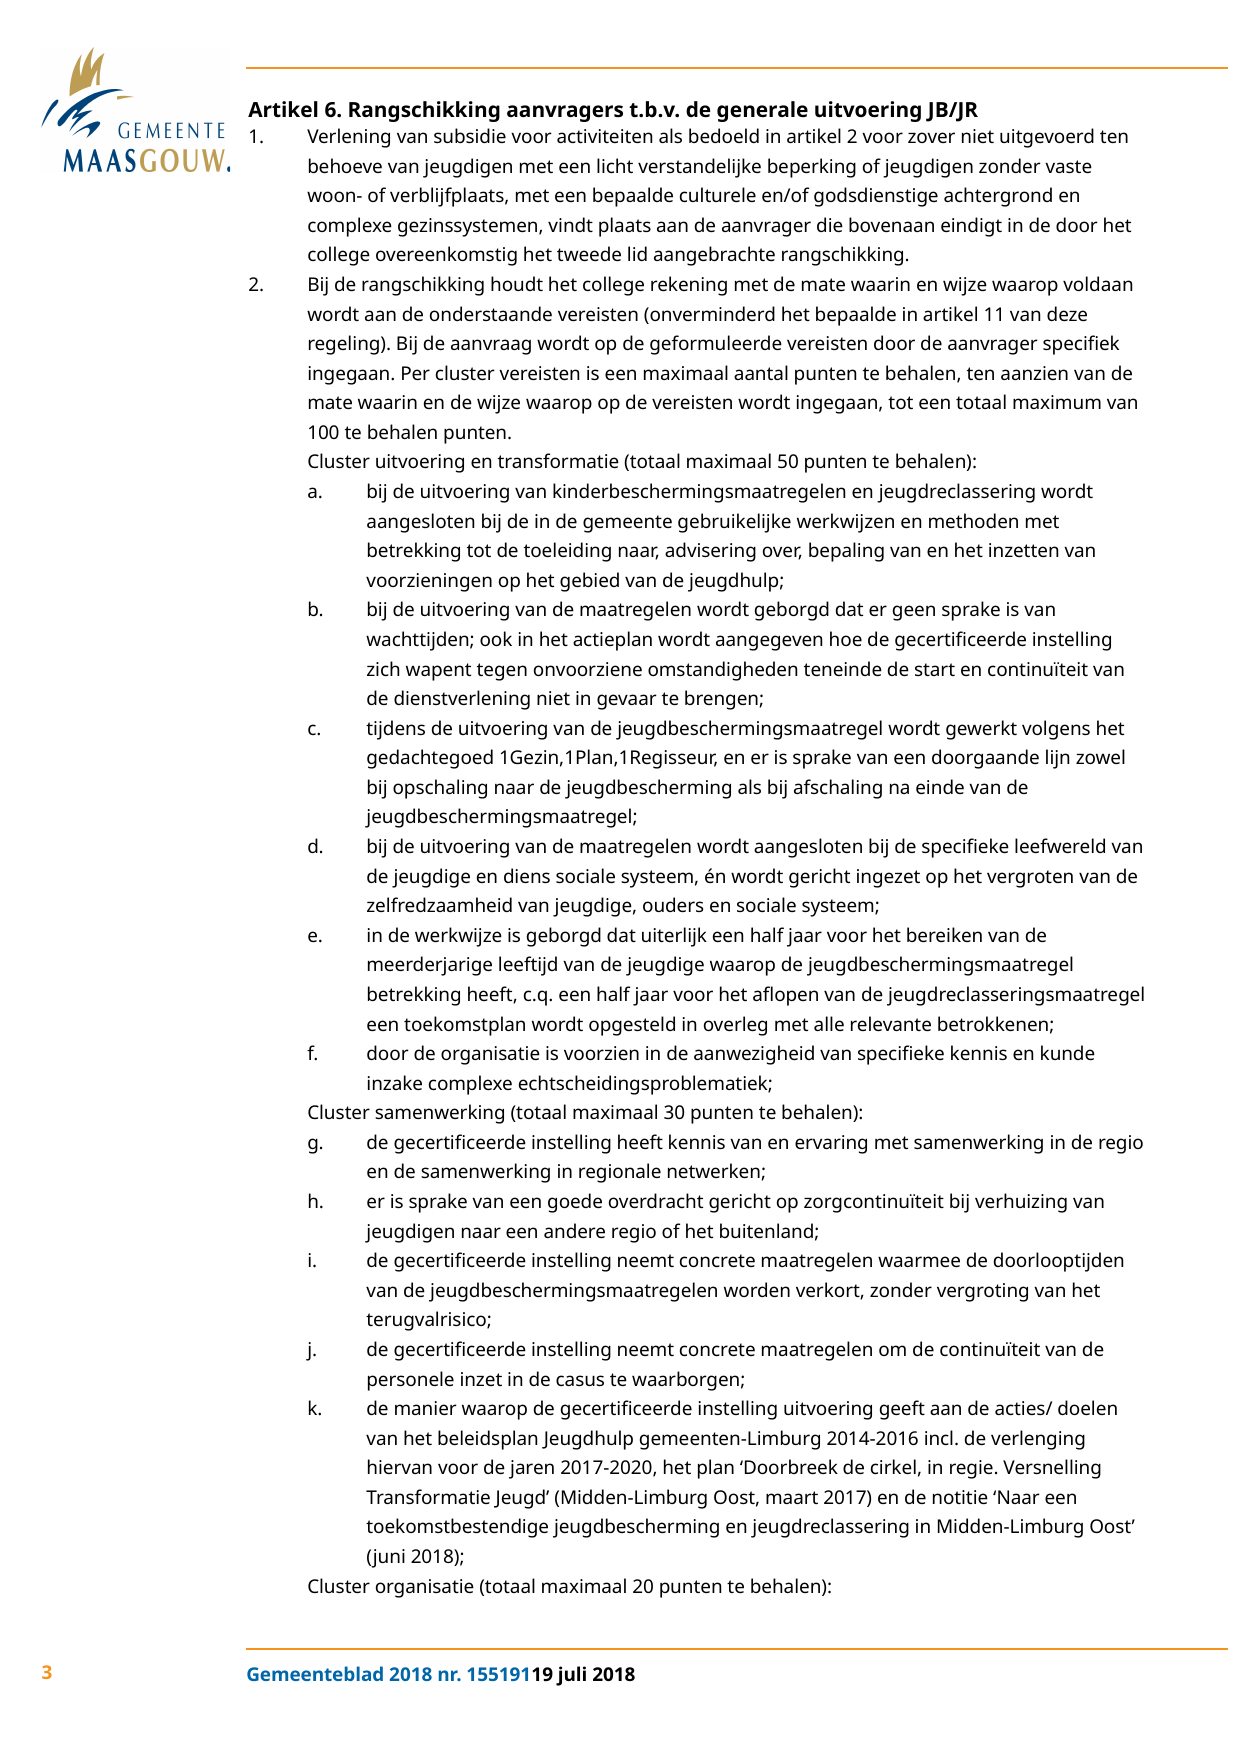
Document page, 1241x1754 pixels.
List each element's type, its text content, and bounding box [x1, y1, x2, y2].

list Verlening van subsidie voor activiteiten als bedoeld in artikel 2 voor zover niet uitgevoerd ten behoeve van jeugdigen met een licht verstandelijke beperking of jeugdigen zonder vaste woon- of verblijfplaats, met een bepaalde culturele en/of godsdienstige achtergrond en complexe gezinssystemen, vindt plaats aan de aanvrager die bovenaan eindigt in de door het college overeenkomstig het tweede lid aangebrachte rangschikking. [248, 123, 1152, 267]
list door de organisatie is voorzien in de aanwezigheid van specifieke kennis en kunde inzake complexe echtscheidingsproblematiek; [307, 1040, 1152, 1096]
list de gecertificeerde instelling neemt concrete maatregelen waarmee de doorlooptijden van de jeugdbeschermingsmaatregelen worden verkort, zonder vergroting van het terugvalrisico; [307, 1247, 1152, 1332]
list bij de uitvoering van de maatregelen wordt aangesloten bij de specifieke leefwereld van de jeugdige en diens sociale systeem, én wordt gericht ingezet op het vergroten van de zelfredzaamheid van jeugdige, ouders en sociale systeem; [307, 833, 1152, 918]
list de manier waarop de gecertificeerde instelling uitvoering geeft aan de acties/ doelen van het beleidsplan Jeugdhulp gemeenten-Limburg 2014-2016 incl. de verlenging hiervan voor de jaren 2017-2020, het plan ‘Doorbreek de cirkel, in regie. Versnelling Transformatie Jeugd’ (Midden-Limburg Oost, maart 2017) en de notitie ‘Naar een toekomstbestendige jeugdbescherming en jeugdreclassering in Midden-Limburg Oost’ (juni 2018); [307, 1395, 1152, 1569]
list Cluster samenwerking (totaal maximaal 30 punten te behalen): [248, 1099, 1152, 1125]
list Cluster uitvoering en transformatie (totaal maximaal 50 punten te behalen): [248, 449, 1152, 474]
list de gecertificeerde instelling heeft kennis van en ervaring met samenwerking in de regio en de samenwerking in regionale netwerken; [307, 1129, 1152, 1184]
list Cluster organisatie (totaal maximaal 20 punten te behalen): [248, 1573, 1152, 1598]
text Artikel 6. Rangschikking aanvragers t.b.v. de generale uitvoering JB/JR [248, 95, 1152, 123]
list tijdens de uitvoering van de jeugdbeschermingsmaatregel wordt gewerkt volgens het gedachtegoed 1Gezin,1Plan,1Regisseur, en er is sprake van een doorgaande lijn zowel bij opschaling naar de jeugdbescherming als bij afschaling na einde van de jeugdbeschermingsmaatregel; [307, 715, 1152, 829]
list de gecertificeerde instelling neemt concrete maatregelen om de continuïteit van de personele inzet in de casus te waarborgen; [307, 1336, 1152, 1391]
picture [41, 47, 231, 172]
list er is sprake van een goede overdracht gericht op zorgcontinuïteit bij verhuizing van jeugdigen naar een andere regio of het buitenland; [307, 1188, 1152, 1243]
list bij de uitvoering van de maatregelen wordt geborgd dat er geen sprake is van wachttijden; ook in het actieplan wordt aangegeven hoe de gecertificeerde instelling zich wapent tegen onvoorziene omstandigheden teneinde de start en continuïteit van de dienstverlening niet in gevaar te brengen; [307, 597, 1152, 711]
list in de werkwijze is geborgd dat uiterlijk een half jaar voor het bereiken van de meerderjarige leeftijd van de jeugdige waarop de jeugdbeschermingsmaatregel betrekking heeft, c.q. een half jaar voor het aflopen van de jeugdreclasseringsmaatregel een toekomstplan wordt opgesteld in overleg met alle relevante betrokkenen; [307, 922, 1152, 1036]
list Bij de rangschikking houdt het college rekening met de mate waarin en wijze waarop voldaan wordt aan de onderstaande vereisten (onverminderd het bepaalde in artikel 11 van deze regeling). Bij de aanvraag wordt op de geformuleerde vereisten door de aanvrager specifiek ingegaan. Per cluster vereisten is een maximaal aantal punten te behalen, ten aanzien van de mate waarin en de wijze waarop op de vereisten wordt ingegaan, tot een totaal maximum van 100 te behalen punten. [248, 271, 1152, 445]
list bij de uitvoering van kinderbeschermingsmaatregelen en jeugdreclassering wordt aangesloten bij de in de gemeente gebruikelijke werkwijzen en methoden met betrekking tot de toeleiding naar, advisering over, bepaling van en het inzetten van voorzieningen op het gebied van de jeugdhulp; [307, 478, 1152, 593]
